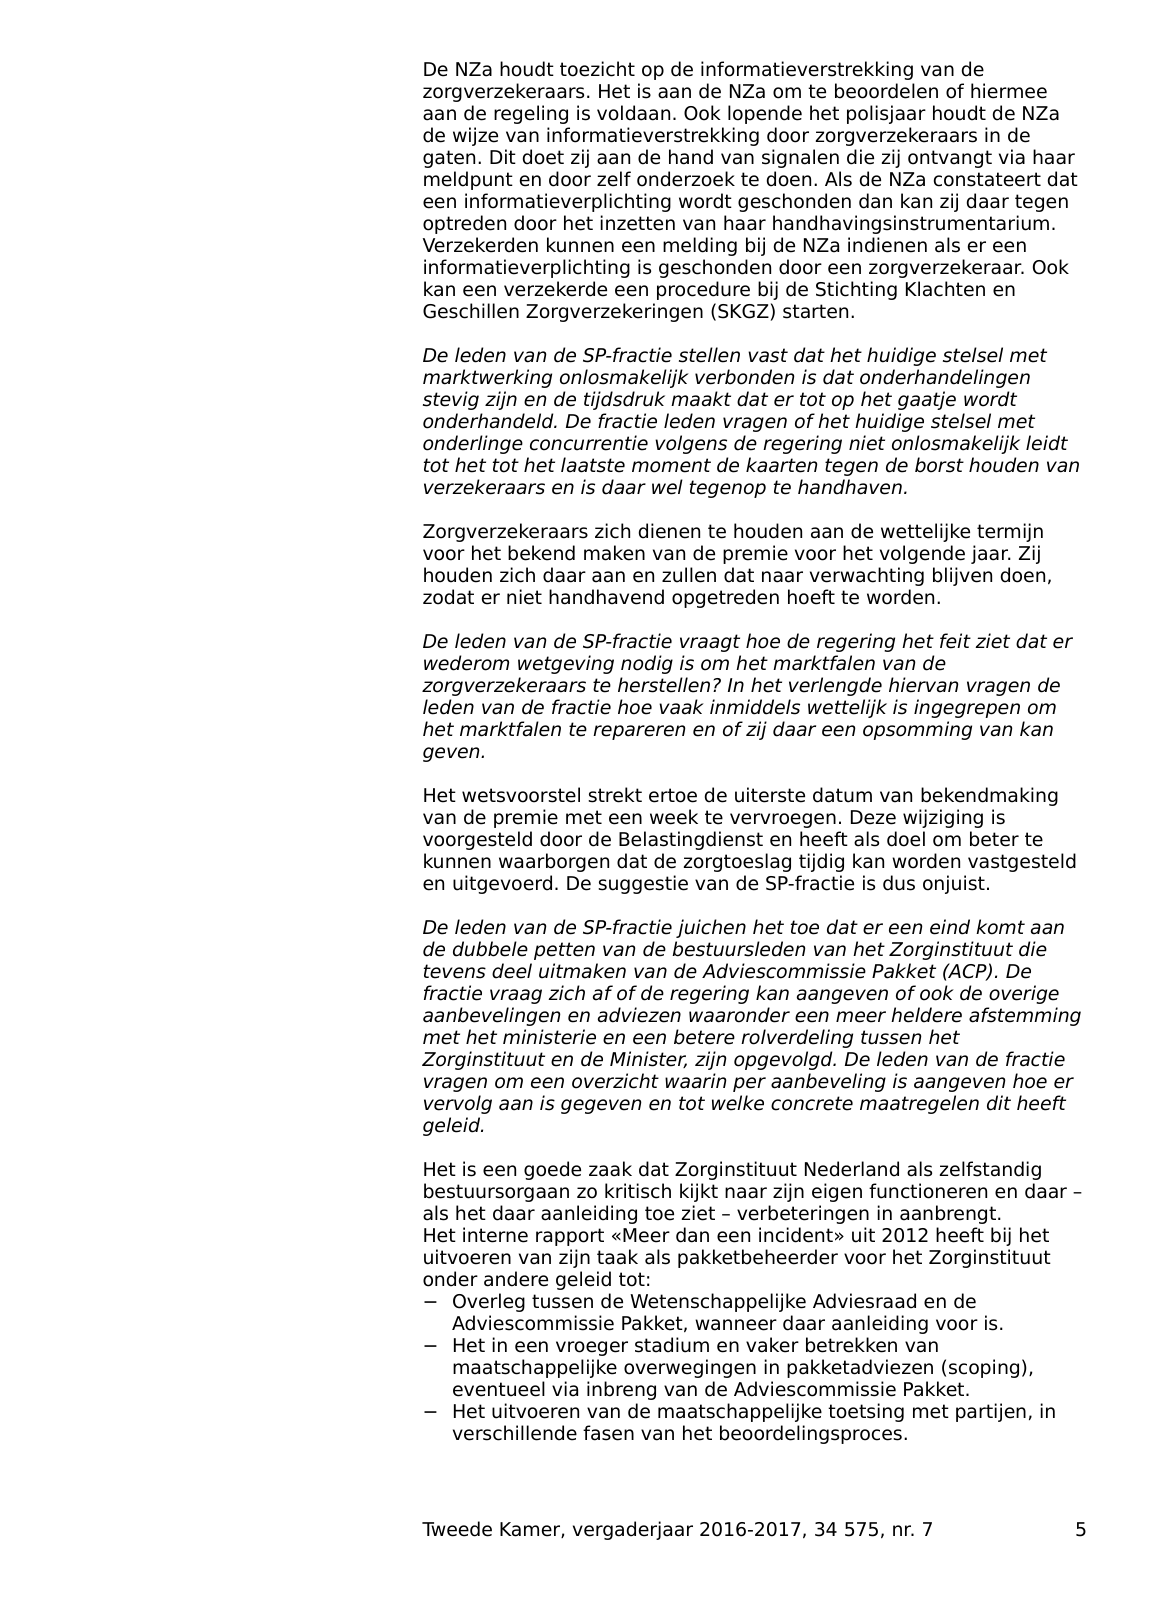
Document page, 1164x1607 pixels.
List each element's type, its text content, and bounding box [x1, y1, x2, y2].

text Het interne rapport «Meer dan een incident» uit 2012 heeft bij het uitvoeren van zijn taak als pakketbeheerder voor het Zorginstituut onder andere geleid tot: [422, 1225, 1087, 1291]
text De leden van de SP-fractie juichen het toe dat er een eind komt aan de dubbele petten van de bestuursleden van het Zorginstituut die tevens deel uitmaken van de Adviescommissie Pakket (ACP). De fractie vraag zich af of de regering kan aangeven of ook de overige aanbevelingen en adviezen waaronder een meer heldere afstemming met het ministerie en een betere rolverdeling tussen het Zorginstituut en de Minister, zijn opgevolgd. De leden van de fractie vragen om een overzicht waarin per aanbeveling is aangeven hoe er vervolg aan is gegeven en tot welke concrete maatregelen dit heeft geleid. [422, 917, 1087, 1137]
text − Het in een vroeger stadium en vaker betrekken van maatschappelijke overwegingen in pakketadviezen (scoping), eventueel via inbreng van de Adviescommissie Pakket. [422, 1335, 1087, 1401]
text Zorgverzekeraars zich dienen te houden aan de wettelijke termijn voor het bekend maken van de premie voor het volgende jaar. Zij houden zich daar aan en zullen dat naar verwachting blijven doen, zodat er niet handhavend opgetreden hoeft te worden. [422, 521, 1087, 609]
text Het is een goede zaak dat Zorginstituut Nederland als zelfstandig bestuursorgaan zo kritisch kijkt naar zijn eigen functioneren en daar – als het daar aanleiding toe ziet – verbeteringen in aanbrengt. [422, 1159, 1087, 1225]
text De leden van de SP-fractie stellen vast dat het huidige stelsel met marktwerking onlosmakelijk verbonden is dat onderhandelingen stevig zijn en de tijdsdruk maakt dat er tot op het gaatje wordt onderhandeld. De fractie leden vragen of het huidige stelsel met onderlinge concurrentie volgens de regering niet onlosmakelijk leidt tot het tot het laatste moment de kaarten tegen de borst houden van verzekeraars en is daar wel tegenop te handhaven. [422, 345, 1087, 499]
text Het wetsvoorstel strekt ertoe de uiterste datum van bekendmaking van de premie met een week te vervroegen. Deze wijziging is voorgesteld door de Belastingdienst en heeft als doel om beter te kunnen waarborgen dat de zorgtoeslag tijdig kan worden vastgesteld en uitgevoerd. De suggestie van de SP-fractie is dus onjuist. [422, 785, 1087, 895]
text De NZa houdt toezicht op de informatieverstrekking van de zorgverzekeraars. Het is aan de NZa om te beoordelen of hiermee aan de regeling is voldaan. Ook lopende het polisjaar houdt de NZa de wijze van informatieverstrekking door zorgverzekeraars in de gaten. Dit doet zij aan de hand van signalen die zij ontvangt via haar meldpunt en door zelf onderzoek te doen. Als de NZa constateert dat een informatieverplichting wordt geschonden dan kan zij daar tegen optreden door het inzetten van haar handhavingsinstrumentarium. Verzekerden kunnen een melding bij de NZa indienen als er een informatieverplichting is geschonden door een zorgverzekeraar. Ook kan een verzekerde een procedure bij de Stichting Klachten en Geschillen Zorgverzekeringen (SKGZ) starten. [422, 59, 1087, 323]
text De leden van de SP-fractie vraagt hoe de regering het feit ziet dat er wederom wetgeving nodig is om het marktfalen van de zorgverzekeraars te herstellen? In het verlengde hiervan vragen de leden van de fractie hoe vaak inmiddels wettelijk is ingegrepen om het marktfalen te repareren en of zij daar een opsomming van kan geven. [422, 631, 1087, 763]
text − Overleg tussen de Wetenschappelijke Adviesraad en de Adviescommissie Pakket, wanneer daar aanleiding voor is. [422, 1291, 1087, 1335]
text − Het uitvoeren van de maatschappelijke toetsing met partijen, in verschillende fasen van het beoordelingsproces. [422, 1401, 1087, 1445]
